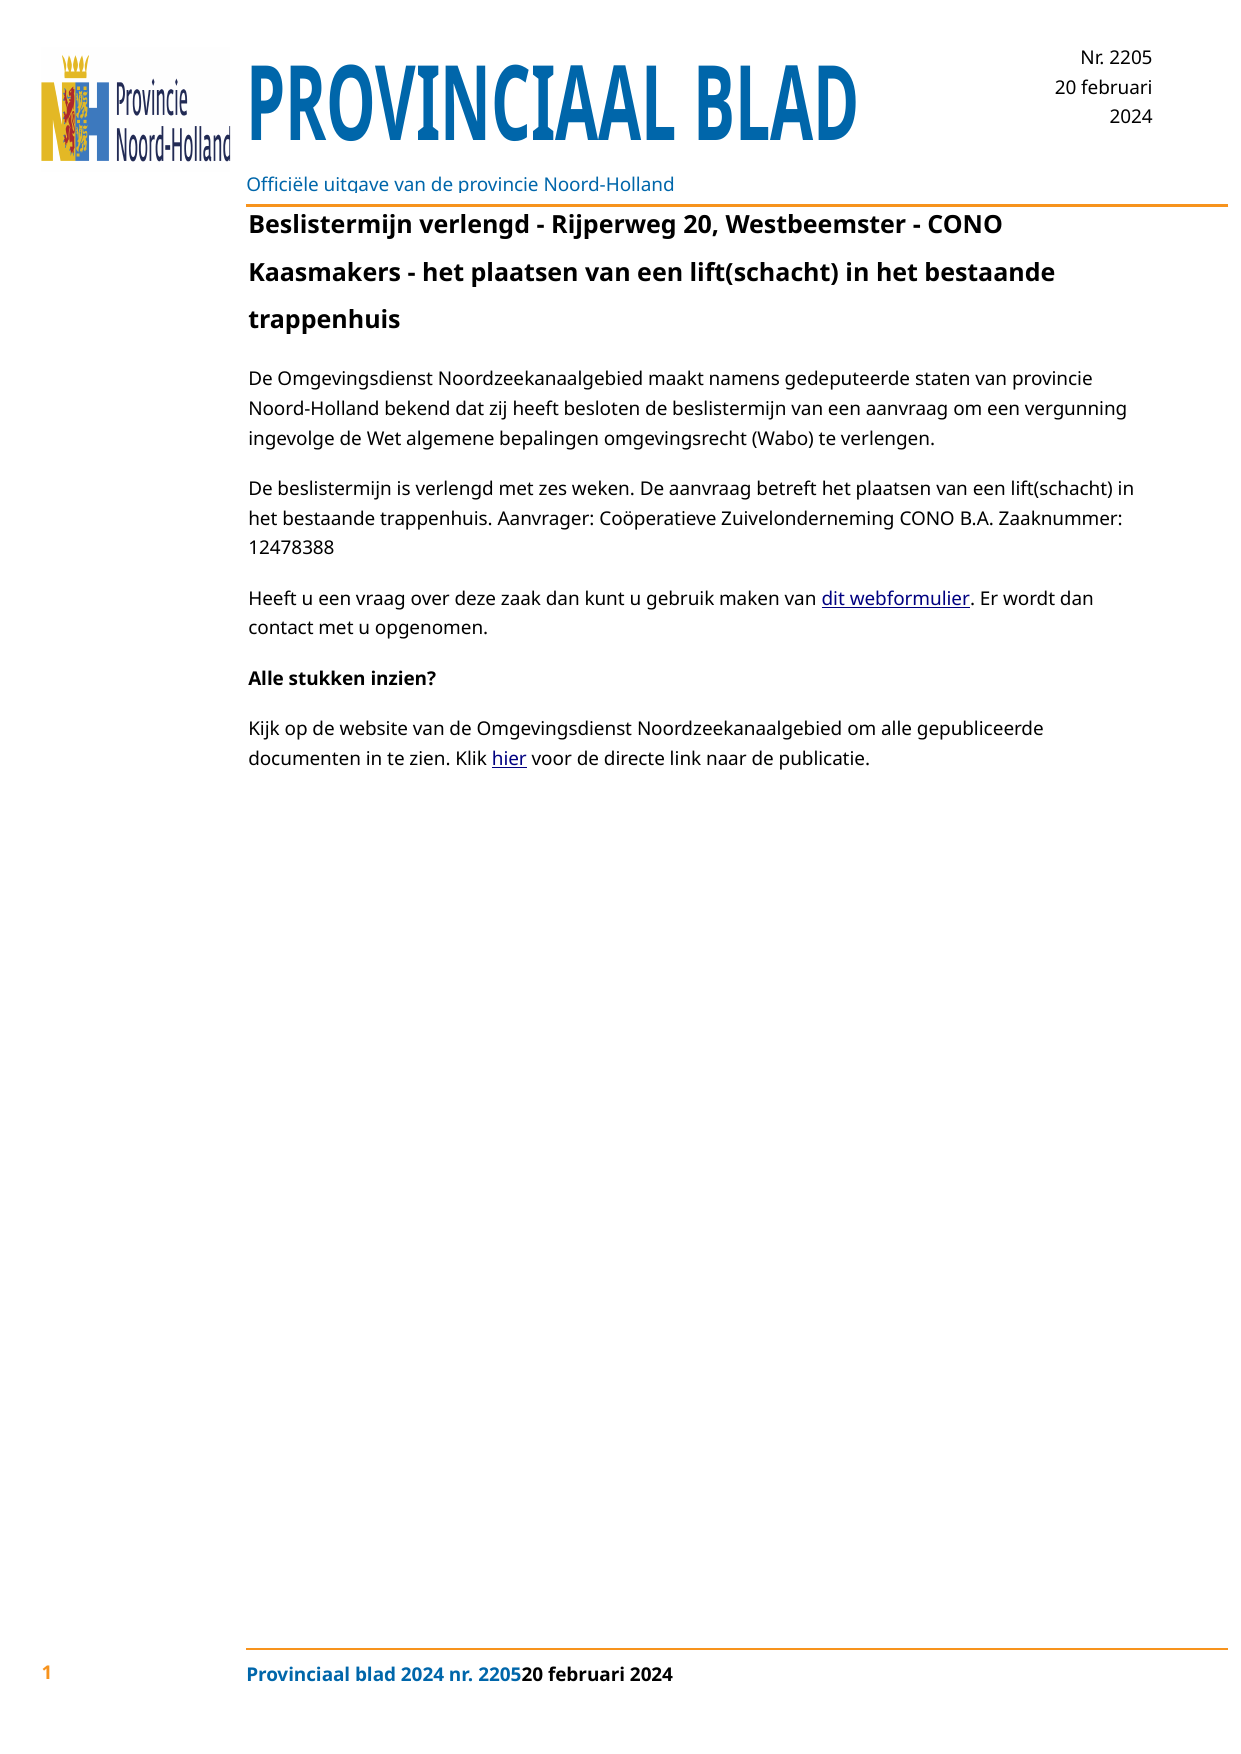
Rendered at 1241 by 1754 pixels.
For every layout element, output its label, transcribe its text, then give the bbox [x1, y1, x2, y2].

text Beslistermijn verlengd - Rijperweg 20, Westbeemster - CONO Kaasmakers - het plaatsen van een lift(schacht) in het bestaande trappenhuis [248, 207, 1152, 336]
text Alle stukken inzien? [248, 665, 1152, 690]
text Kijk op de website van de Omgevingsdienst Noordzeekanaalgebied om alle gepubliceerde documenten in te zien. Klik hier voor de directe link naar de publicatie. [248, 715, 1152, 770]
text De Omgevingsdienst Noordzeekanaalgebied maakt namens gedeputeerde staten van provincie Noord-Holland bekend dat zij heeft besloten de beslistermijn van een aanvraag om een vergunning ingevolge de Wet algemene bepalingen omgevingsrecht (Wabo) te verlengen. [248, 366, 1152, 450]
text Heeft u een vraag over deze zaak dan kunt u gebruik maken van dit webformulier. Er wordt dan contact met u opgenomen. [248, 585, 1152, 640]
text De beslistermijn is verlengd met zes weken. De aanvraag betreft het plaatsen van een lift(schacht) in het bestaande trappenhuis. Aanvrager: Coöperatieve Zuivelonderneming CONO B.A. Zaaknummer: 12478388 [248, 475, 1152, 560]
picture [41, 47, 231, 172]
